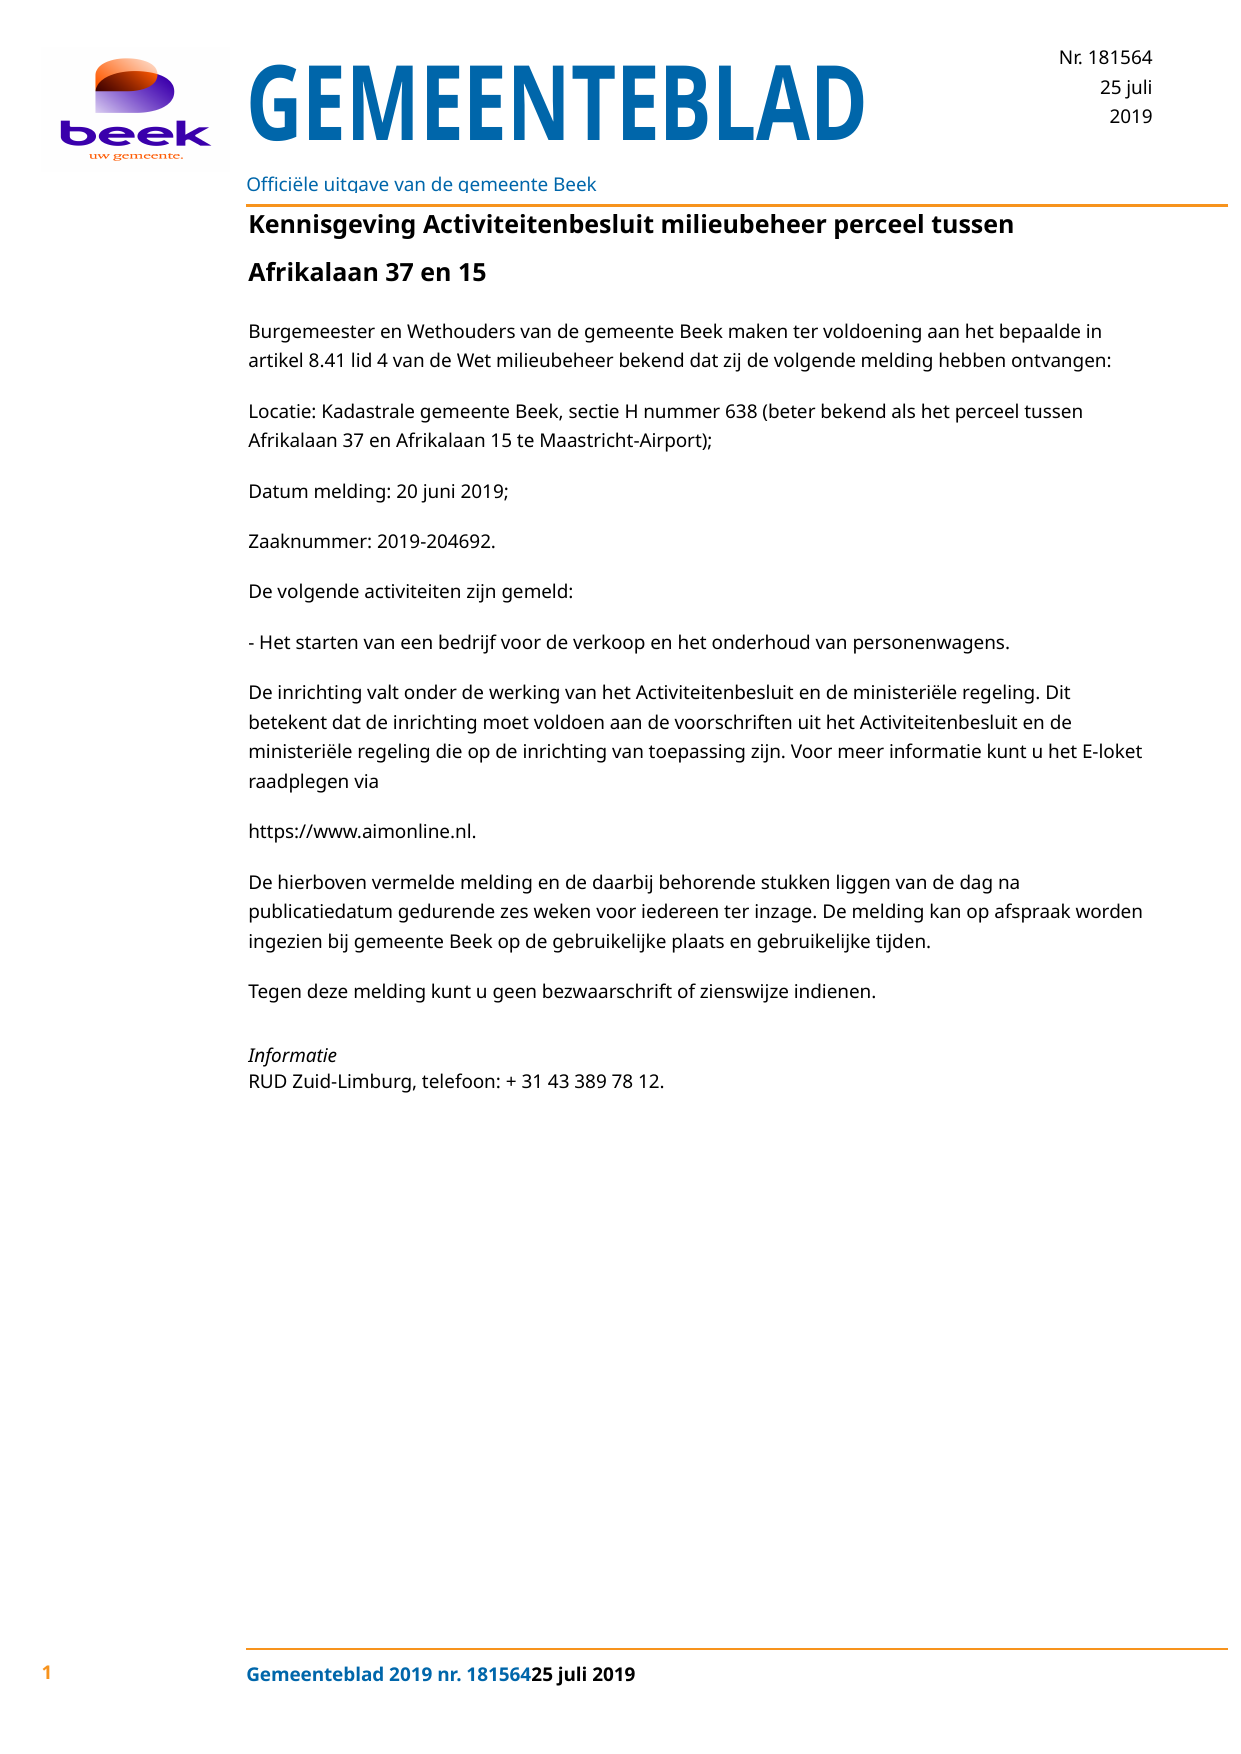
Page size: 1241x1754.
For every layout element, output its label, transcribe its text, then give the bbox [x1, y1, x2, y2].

picture [41, 47, 231, 172]
text Datum melding: 20 juni 2019; [248, 478, 1152, 504]
text - Het starten van een bedrijf voor de verkoop en het onderhoud van personenwagens. [248, 629, 1152, 655]
text Burgemeester en Wethouders van de gemeente Beek maken ter voldoening aan het bepaalde in artikel 8.41 lid 4 van de Wet milieubeheer bekend dat zij de volgende melding hebben ontvangen: [248, 318, 1152, 373]
text Informatie [248, 1043, 1152, 1068]
text Tegen deze melding kunt u geen bezwaarschrift of zienswijze indienen. [248, 979, 1152, 1004]
text Kennisgeving Activiteitenbesluit milieubeheer perceel tussen Afrikalaan 37 en 15 [248, 207, 1152, 288]
text De inrichting valt onder de werking van het Activiteitenbesluit en de ministeriële regeling. Dit betekent dat de inrichting moet voldoen aan de voorschriften uit het Activiteitenbesluit en de ministeriële regeling die op de inrichting van toepassing zijn. Voor meer informatie kunt u het E-loket raadplegen via [248, 679, 1152, 794]
text Zaaknummer: 2019-204692. [248, 528, 1152, 554]
text RUD Zuid-Limburg, telefoon: + 31 43 389 78 12. [248, 1068, 1152, 1094]
text https://www.aimonline.nl. [248, 819, 1152, 844]
text De hierboven vermelde melding en de daarbij behorende stukken liggen van de dag na publicatiedatum gedurende zes weken voor iedereen ter inzage. De melding kan op afspraak worden ingezien bij gemeente Beek op de gebruikelijke plaats en gebruikelijke tijden. [248, 869, 1152, 954]
text De volgende activiteiten zijn gemeld: [248, 579, 1152, 604]
text Locatie: Kadastrale gemeente Beek, sectie H nummer 638 (beter bekend als het perceel tussen Afrikalaan 37 en Afrikalaan 15 te Maastricht-Airport); [248, 398, 1152, 453]
